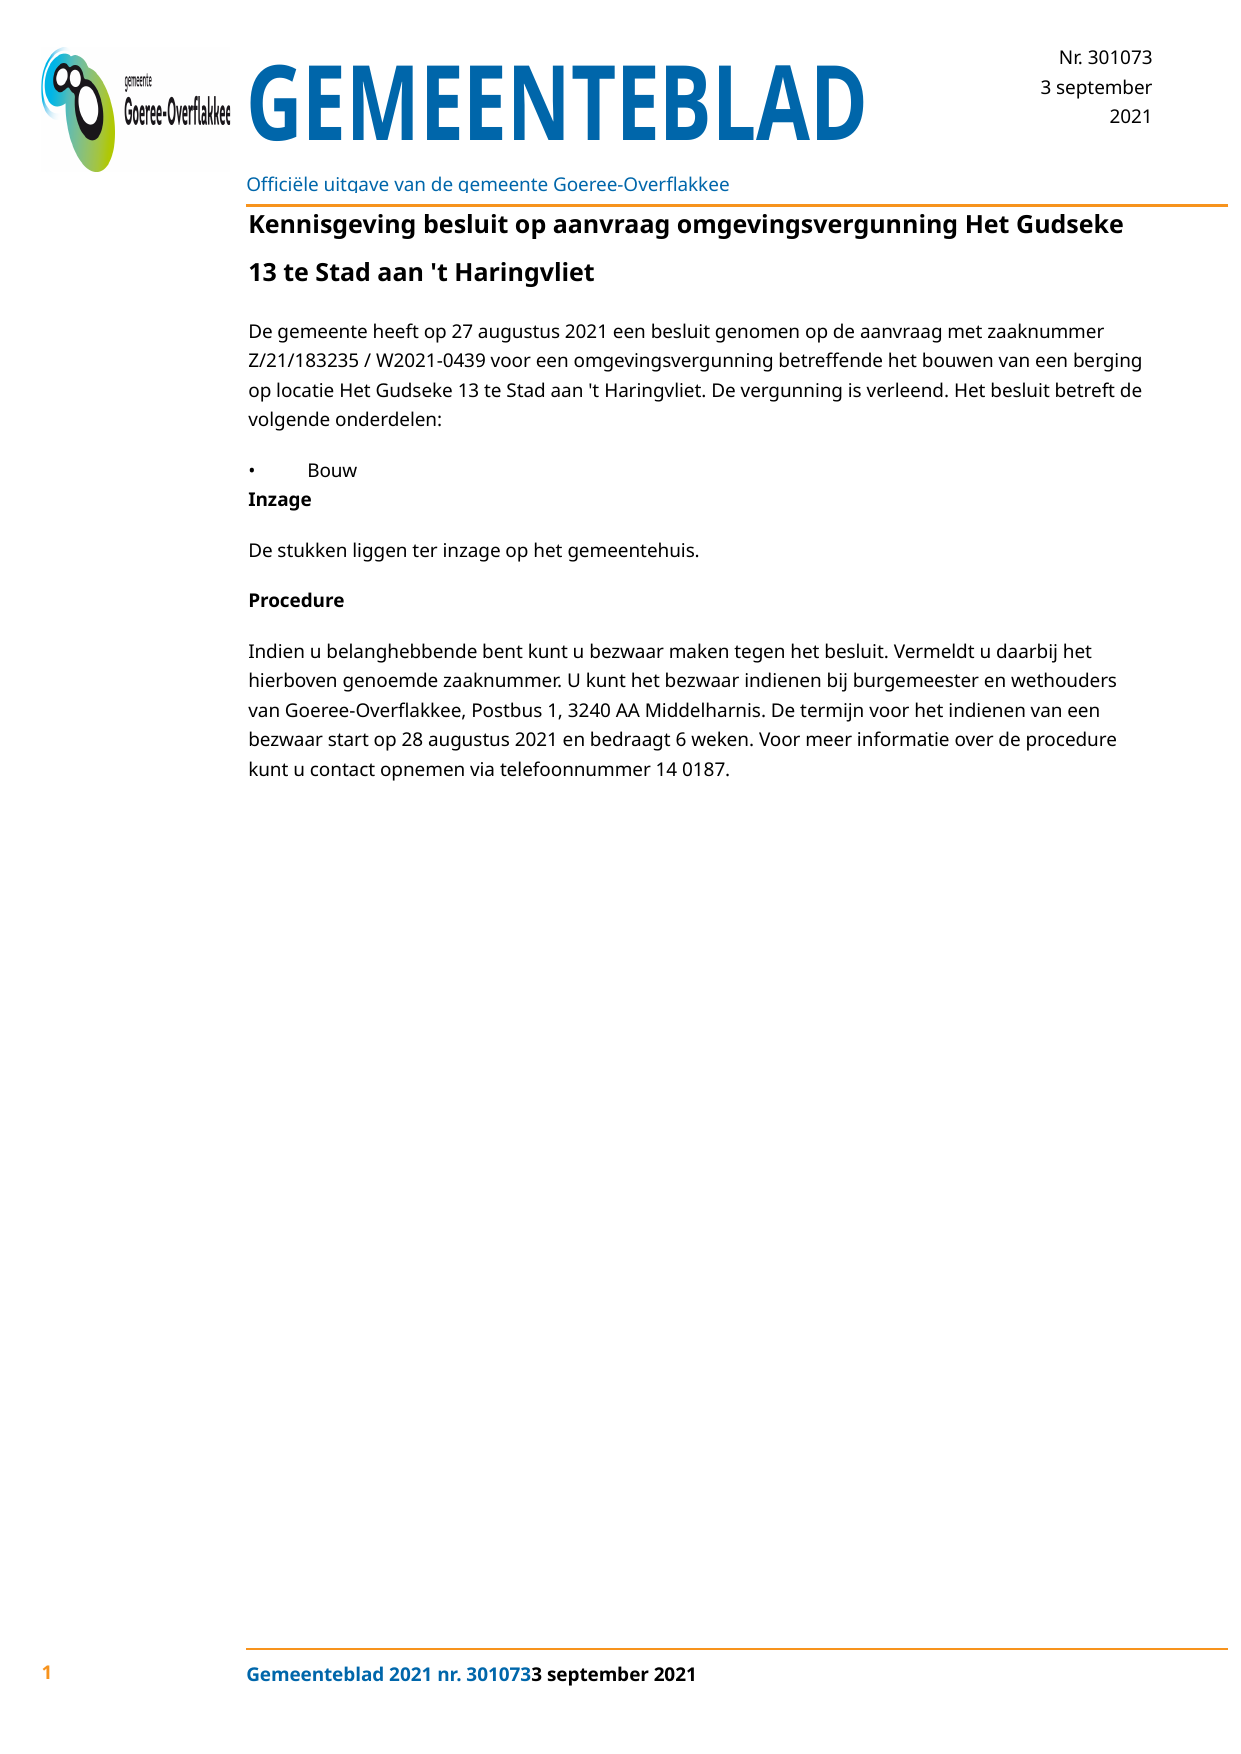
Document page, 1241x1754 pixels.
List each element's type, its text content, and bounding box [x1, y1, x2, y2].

list Bouw [248, 457, 1152, 483]
text Indien u belanghebbende bent kunt u bezwaar maken tegen het besluit. Vermeldt u daarbij het hierboven genoemde zaaknummer. U kunt het bezwaar indienen bij burgemeester en wethouders van Goeree-Overflakkee, Postbus 1, 3240 AA Middelharnis. De termijn voor het indienen van een bezwaar start op 28 augustus 2021 en bedraagt 6 weken. Voor meer informatie over de procedure kunt u contact opnemen via telefoonnummer 14 0187. [248, 638, 1152, 782]
text De stukken liggen ter inzage op het gemeentehuis. [248, 537, 1152, 563]
text Kennisgeving besluit op aanvraag omgevingsvergunning Het Gudseke 13 te Stad aan 't Haringvliet [248, 207, 1152, 288]
text Procedure [248, 587, 1152, 613]
picture [41, 47, 231, 172]
text Inzage [248, 487, 1152, 512]
text De gemeente heeft op 27 augustus 2021 een besluit genomen op de aanvraag met zaaknummer Z/21/183235 / W2021-0439 voor een omgevingsvergunning betreffende het bouwen van een berging op locatie Het Gudseke 13 te Stad aan 't Haringvliet. De vergunning is verleend. Het besluit betreft de volgende onderdelen: [248, 318, 1152, 432]
